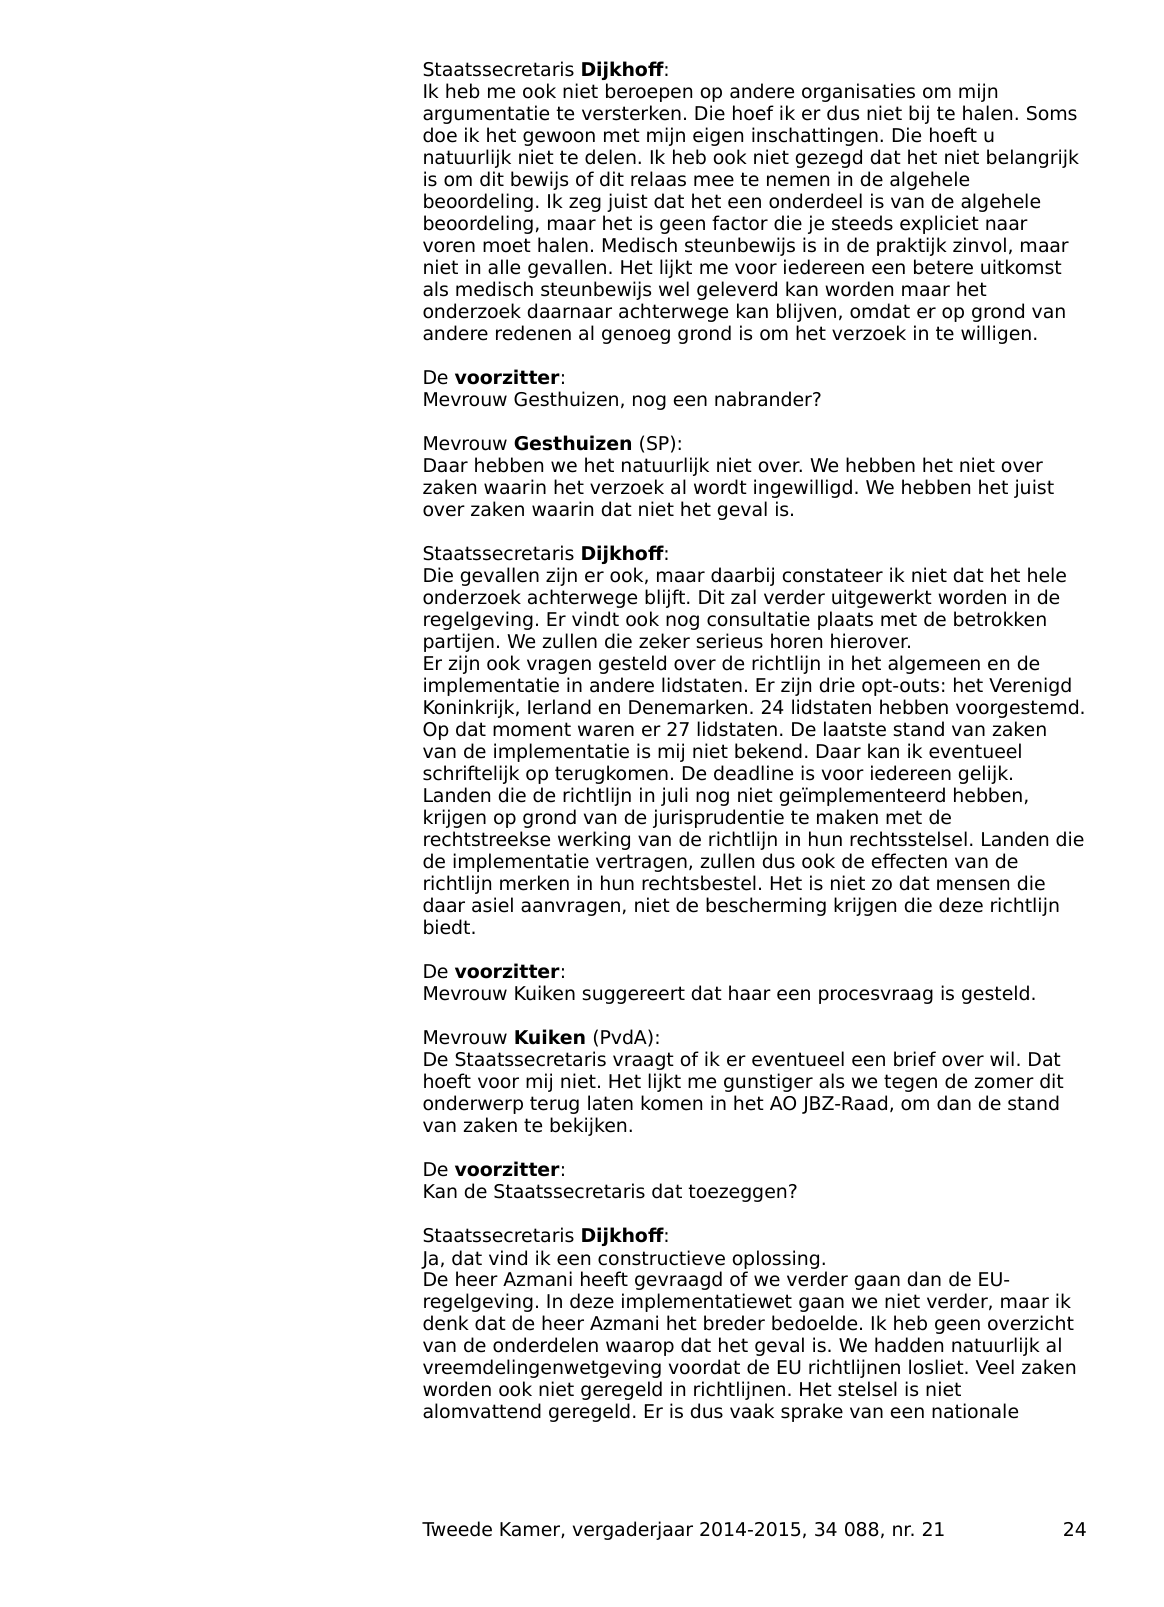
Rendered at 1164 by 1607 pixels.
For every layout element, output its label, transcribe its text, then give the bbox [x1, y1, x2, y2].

text Er zijn ook vragen gesteld over de richtlijn in het algemeen en de implementatie in andere lidstaten. Er zijn drie opt-outs: het Verenigd Koninkrijk, Ierland en Denemarken. 24 lidstaten hebben voorgestemd. Op dat moment waren er 27 lidstaten. De laatste stand van zaken van de implementatie is mij niet bekend. Daar kan ik eventueel schriftelijk op terugkomen. De deadline is voor iedereen gelijk. Landen die de richtlijn in juli nog niet geïmplementeerd hebben, krijgen op grond van de jurisprudentie te maken met de rechtstreekse werking van de richtlijn in hun rechtsstelsel. Landen die de implementatie vertragen, zullen dus ook de effecten van de richtlijn merken in hun rechtsbestel. Het is niet zo dat mensen die daar asiel aanvragen, niet de bescherming krijgen die deze richtlijn biedt. [422, 653, 1087, 939]
text Mevrouw Gesthuizen (SP): [422, 433, 1087, 455]
text De voorzitter: [422, 1159, 1087, 1181]
text Ik heb me ook niet beroepen op andere organisaties om mijn argumentatie te versterken. Die hoef ik er dus niet bij te halen. Soms doe ik het gewoon met mijn eigen inschattingen. Die hoeft u natuurlijk niet te delen. Ik heb ook niet gezegd dat het niet belangrijk is om dit bewijs of dit relaas mee te nemen in de algehele beoordeling. Ik zeg juist dat het een onderdeel is van de algehele beoordeling, maar het is geen factor die je steeds expliciet naar voren moet halen. Medisch steunbewijs is in de praktijk zinvol, maar niet in alle gevallen. Het lijkt me voor iedereen een betere uitkomst als medisch steunbewijs wel geleverd kan worden maar het onderzoek daarnaar achterwege kan blijven, omdat er op grond van andere redenen al genoeg grond is om het verzoek in te willigen. [422, 81, 1087, 345]
text Staatssecretaris Dijkhoff: [422, 1225, 1087, 1247]
text Staatssecretaris Dijkhoff: [422, 543, 1087, 565]
text Mevrouw Kuiken suggereert dat haar een procesvraag is gesteld. [422, 983, 1087, 1005]
text De Staatssecretaris vraagt of ik er eventueel een brief over wil. Dat hoeft voor mij niet. Het lijkt me gunstiger als we tegen de zomer dit onderwerp terug laten komen in het AO JBZ-Raad, om dan de stand van zaken te bekijken. [422, 1049, 1087, 1137]
text Daar hebben we het natuurlijk niet over. We hebben het niet over zaken waarin het verzoek al wordt ingewilligd. We hebben het juist over zaken waarin dat niet het geval is. [422, 455, 1087, 521]
text De voorzitter: [422, 961, 1087, 983]
text Kan de Staatssecretaris dat toezeggen? [422, 1181, 1087, 1203]
text Die gevallen zijn er ook, maar daarbij constateer ik niet dat het hele onderzoek achterwege blijft. Dit zal verder uitgewerkt worden in de regelgeving. Er vindt ook nog consultatie plaats met de betrokken partijen. We zullen die zeker serieus horen hierover. [422, 565, 1087, 653]
text Staatssecretaris Dijkhoff: [422, 59, 1087, 81]
text De voorzitter: [422, 367, 1087, 389]
text Mevrouw Kuiken (PvdA): [422, 1027, 1087, 1049]
text Ja, dat vind ik een constructieve oplossing. [422, 1247, 1087, 1269]
text Mevrouw Gesthuizen, nog een nabrander? [422, 389, 1087, 411]
text De heer Azmani heeft gevraagd of we verder gaan dan de EU-regelgeving. In deze implementatiewet gaan we niet verder, maar ik denk dat de heer Azmani het breder bedoelde. Ik heb geen overzicht van de onderdelen waarop dat het geval is. We hadden natuurlijk al vreemdelingenwetgeving voordat de EU richtlijnen losliet. Veel zaken worden ook niet geregeld in richtlijnen. Het stelsel is niet alomvattend geregeld. Er is dus vaak sprake van een nationale [422, 1269, 1087, 1423]
